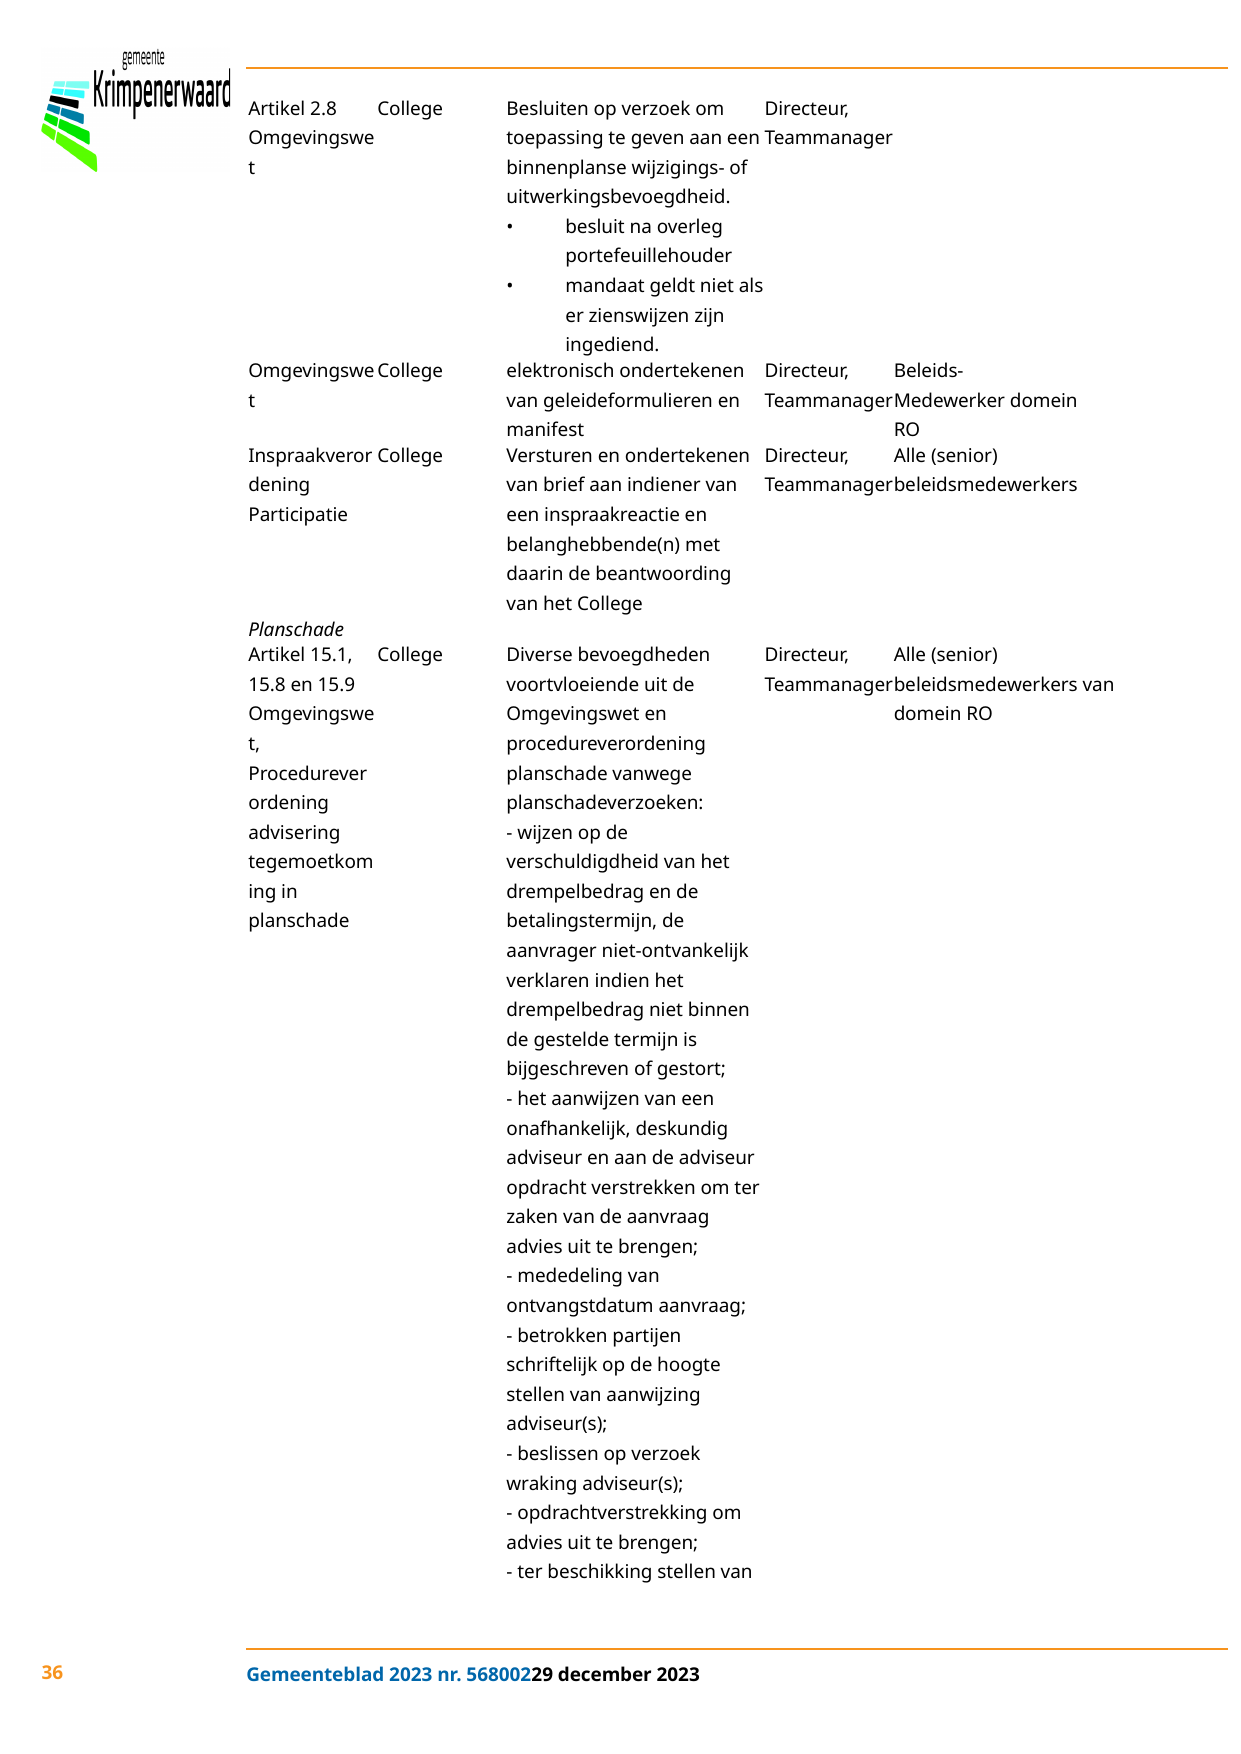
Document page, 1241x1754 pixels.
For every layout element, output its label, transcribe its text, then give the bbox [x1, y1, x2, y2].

table_cell Omgevingswet [248, 357, 377, 442]
table_cell Diverse bevoegdheden voortvloeiende uit de Omgevingswet en procedureverordening planschade vanwege planschadeverzoeken: - wijzen op de verschuldigdheid van het drempelbedrag en de betalingstermijn, de aanvrager niet-ontvankelijk verklaren indien het drempelbedrag niet binnen de gestelde termijn is bijgeschreven of gestort; - het aanwijzen van een onafhankelijk, deskundig adviseur en aan de adviseur opdracht verstrekken om ter zaken van de aanvraag advies uit te brengen; - mededeling van ontvangstdatum aanvraag; - betrokken partijen schriftelijk op de hoogte stellen van aanwijzing adviseur(s); - beslissen op verzoek wraking adviseur(s); - opdrachtverstrekking om advies uit te brengen; - ter beschikking stellen van [506, 641, 764, 1584]
table_cell Directeur, Teammanager [764, 357, 893, 442]
table_cell Versturen en ondertekenen van brief aan indiener van een inspraakreactie en belanghebbende(n) met daarin de beantwoording van het College [506, 442, 764, 616]
table_cell Alle (senior) beleidsmedewerkers van domein RO [894, 641, 1152, 1584]
table_cell Artikel 2.8 Omgevingswet [248, 95, 377, 357]
table_cell Artikel 15.1, 15.8 en 15.9 Omgevingswet, Procedureverordening advisering tegemoetkoming in planschade [248, 641, 377, 1584]
table_cell Directeur, Teammanager [764, 442, 893, 616]
table_cell College [377, 641, 506, 1584]
table_cell Directeur, Teammanager [764, 641, 893, 1584]
table_cell College [377, 442, 506, 616]
table_cell Directeur, Teammanager [764, 95, 893, 357]
table_cell [506, 616, 764, 641]
table_cell Alle (senior) beleidsmedewerkers [894, 442, 1152, 616]
table_cell [894, 95, 1152, 357]
table_cell [764, 616, 893, 641]
table_cell College [377, 95, 506, 357]
table_cell [894, 616, 1152, 641]
table_cell Besluiten op verzoek om toepassing te geven aan een binnenplanse wijzigings- of uitwerkingsbevoegdheid. besluit na overleg portefeuillehouder mandaat geldt niet als er zienswijzen zijn ingediend. [506, 95, 764, 357]
table_cell elektronisch ondertekenen van geleideformulieren en manifest [506, 357, 764, 442]
table_cell Beleids- Medewerker domein RO [894, 357, 1152, 442]
table_cell Planschade [248, 616, 377, 641]
table_cell Inspraakverordening Participatie [248, 442, 377, 616]
table_cell College [377, 357, 506, 442]
table_cell [377, 616, 506, 641]
picture [41, 47, 231, 172]
